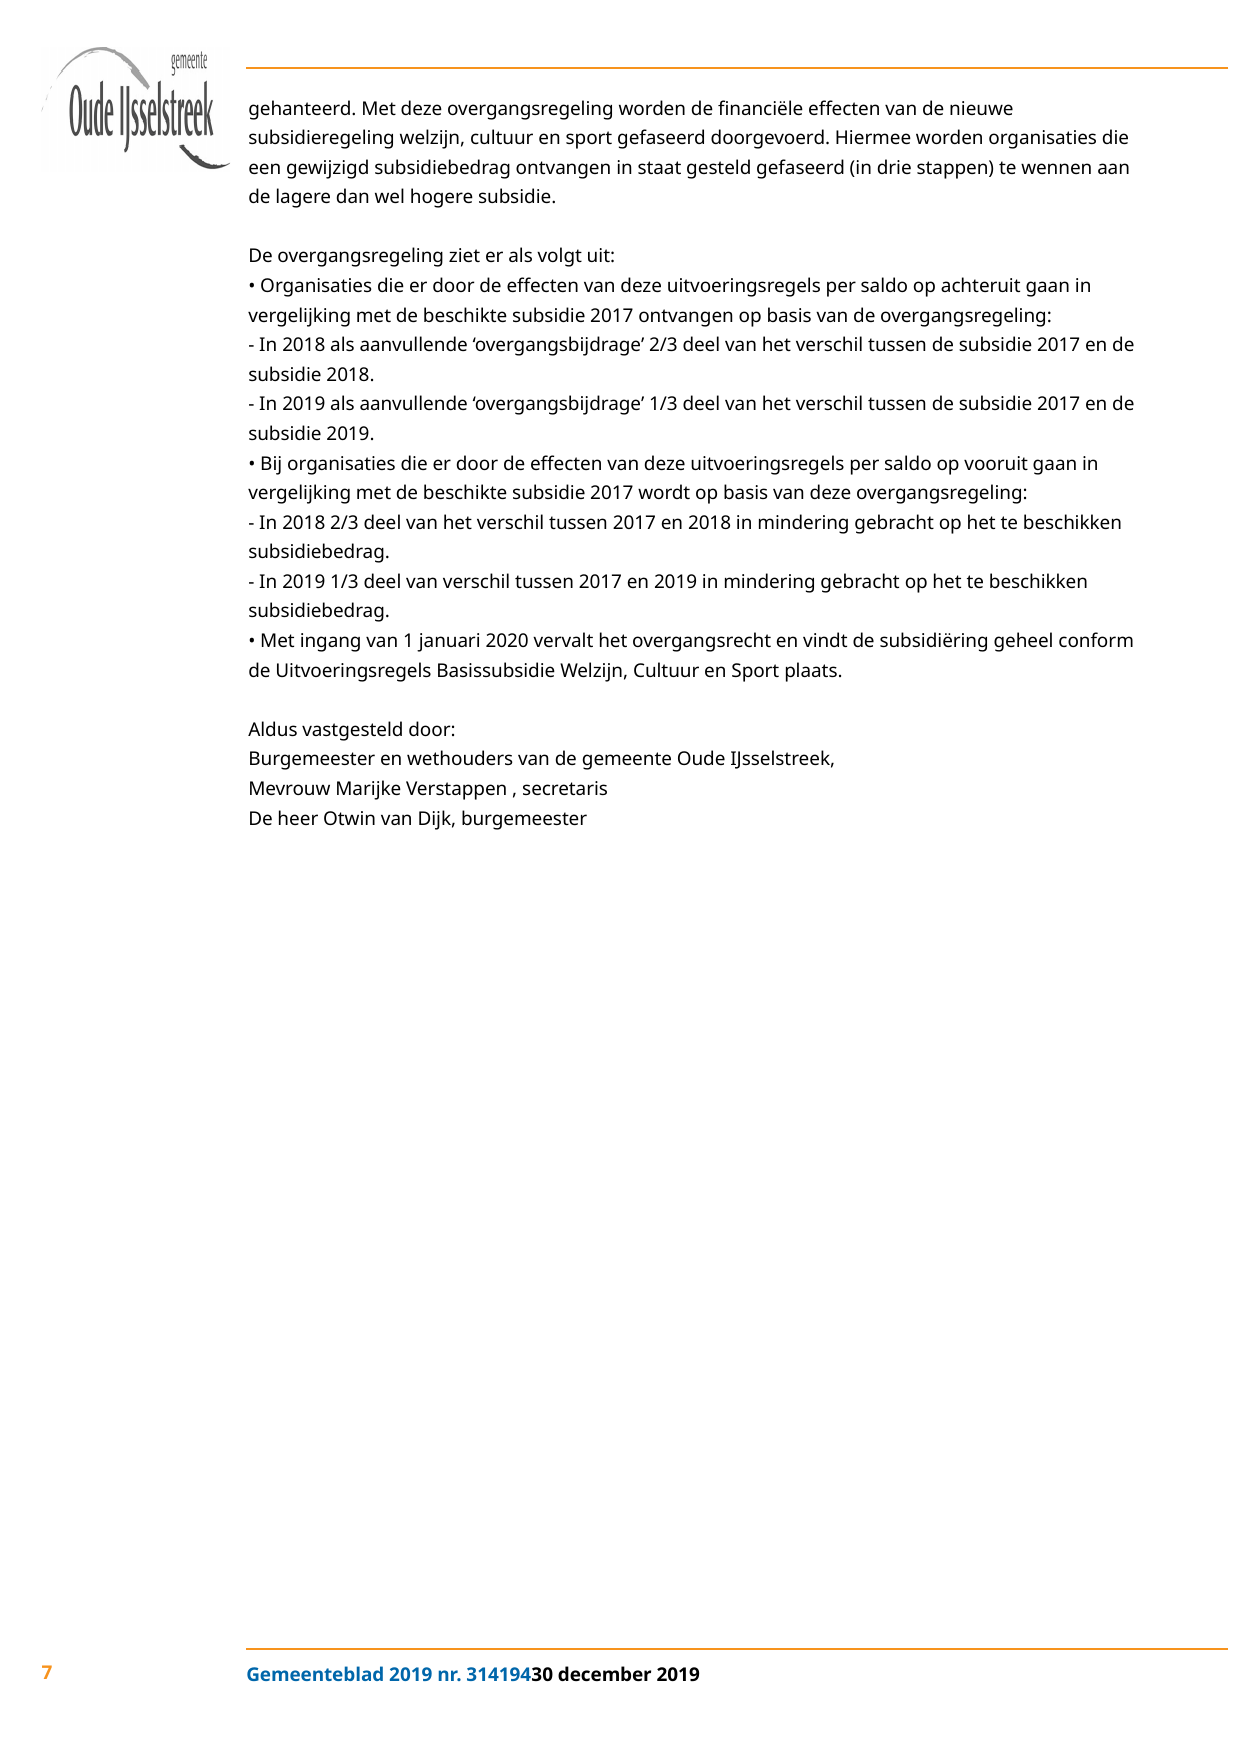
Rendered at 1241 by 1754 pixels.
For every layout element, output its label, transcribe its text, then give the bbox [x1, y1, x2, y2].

text • Bij organisaties die er door de effecten van deze uitvoeringsregels per saldo op vooruit gaan in vergelijking met de beschikte subsidie 2017 wordt op basis van deze overgangsregeling: [248, 450, 1152, 505]
text Aldus vastgesteld door: [248, 716, 1152, 742]
picture [41, 47, 231, 172]
text - In 2018 als aanvullende ‘overgangsbijdrage’ 2/3 deel van het verschil tussen de subsidie 2017 en de subsidie 2018. [248, 331, 1152, 387]
text • Organisaties die er door de effecten van deze uitvoeringsregels per saldo op achteruit gaan in vergelijking met de beschikte subsidie 2017 ontvangen op basis van de overgangsregeling: [248, 272, 1152, 328]
text De heer Otwin van Dijk, burgemeester [248, 805, 1152, 831]
text gehanteerd. Met deze overgangsregeling worden de financiële effecten van de nieuwe subsidieregeling welzijn, cultuur en sport gefaseerd doorgevoerd. Hiermee worden organisaties die een gewijzigd subsidiebedrag ontvangen in staat gesteld gefaseerd (in drie stappen) te wennen aan de lagere dan wel hogere subsidie. [248, 95, 1152, 209]
text - In 2019 als aanvullende ‘overgangsbijdrage’ 1/3 deel van het verschil tussen de subsidie 2017 en de subsidie 2019. [248, 391, 1152, 446]
text De overgangsregeling ziet er als volgt uit: [248, 243, 1152, 268]
text - In 2018 2/3 deel van het verschil tussen 2017 en 2018 in mindering gebracht op het te beschikken subsidiebedrag. [248, 509, 1152, 564]
text Mevrouw Marijke Verstappen , secretaris [248, 775, 1152, 801]
text - In 2019 1/3 deel van verschil tussen 2017 en 2019 in mindering gebracht op het te beschikken subsidiebedrag. [248, 568, 1152, 623]
text Burgemeester en wethouders van de gemeente Oude IJsselstreek, [248, 746, 1152, 771]
text • Met ingang van 1 januari 2020 vervalt het overgangsrecht en vindt de subsidiëring geheel conform de Uitvoeringsregels Basissubsidie Welzijn, Cultuur en Sport plaats. [248, 627, 1152, 683]
